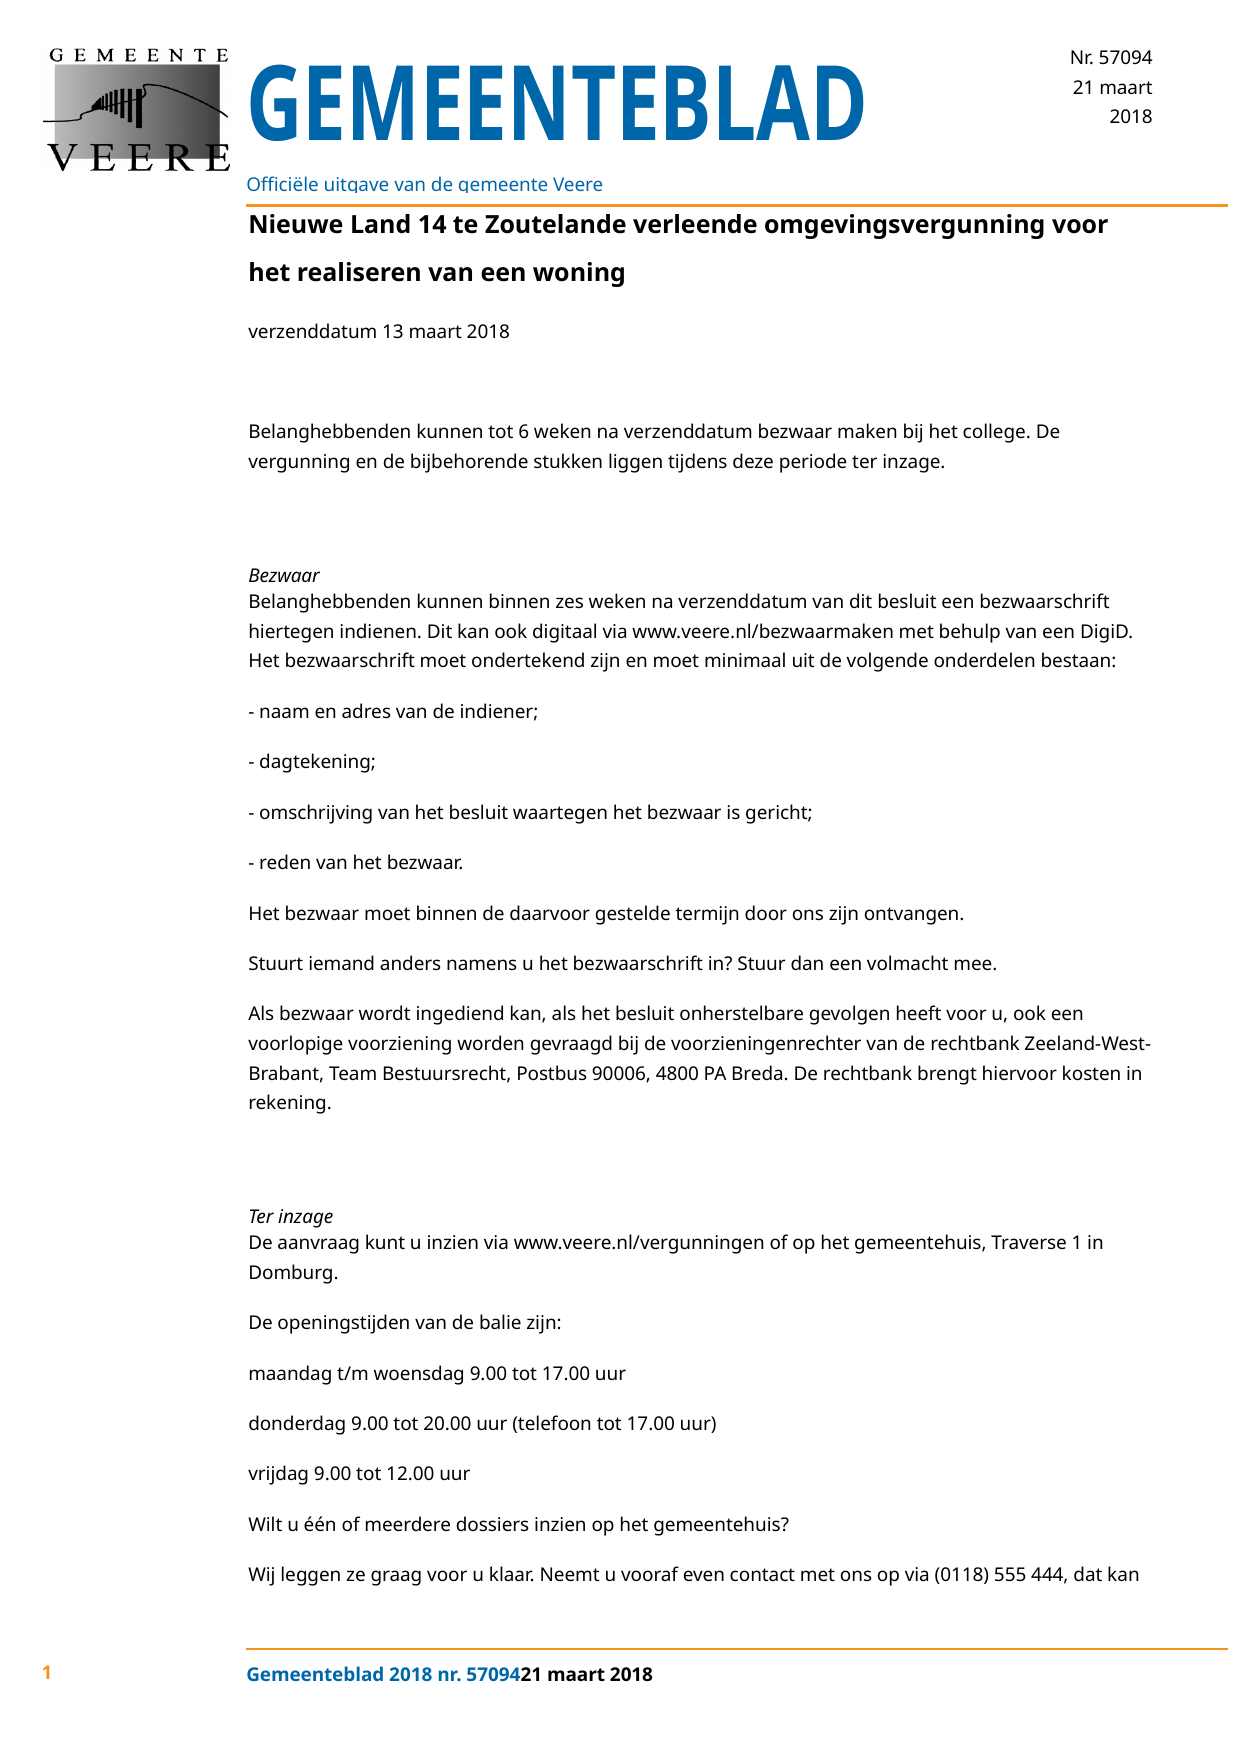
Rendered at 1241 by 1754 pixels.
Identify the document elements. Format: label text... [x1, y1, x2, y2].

picture [41, 47, 231, 172]
text donderdag 9.00 tot 20.00 uur (telefoon tot 17.00 uur) [248, 1410, 1152, 1436]
text De aanvraag kunt u inzien via www.veere.nl/vergunningen of op het gemeentehuis, Traverse 1 in Domburg. [248, 1229, 1152, 1285]
text - naam en adres van de indiener; [248, 698, 1152, 724]
text - omschrijving van het besluit waartegen het bezwaar is gericht; [248, 799, 1152, 824]
text Wij leggen ze graag voor u klaar. Neemt u vooraf even contact met ons op via (0118) 555 444, dat kan [248, 1561, 1152, 1587]
text Nieuwe Land 14 te Zoutelande verleende omgevingsvergunning voor het realiseren van een woning [248, 207, 1152, 288]
text Het bezwaar moet binnen de daarvoor gestelde termijn door ons zijn ontvangen. [248, 900, 1152, 925]
text Belanghebbenden kunnen binnen zes weken na verzenddatum van dit besluit een bezwaarschrift hiertegen indienen. Dit kan ook digitaal via www.veere.nl/bezwaarmaken met behulp van een DigiD. Het bezwaarschrift moet ondertekend zijn en moet minimaal uit de volgende onderdelen bestaan: [248, 588, 1152, 673]
text Ter inzage [248, 1204, 1152, 1229]
text - dagtekening; [248, 748, 1152, 774]
text Bezwaar [248, 563, 1152, 588]
text Belanghebbenden kunnen tot 6 weken na verzenddatum bezwaar maken bij het college. De vergunning en de bijbehorende stukken liggen tijdens deze periode ter inzage. [248, 419, 1152, 474]
text Als bezwaar wordt ingediend kan, als het besluit onherstelbare gevolgen heeft voor u, ook een voorlopige voorziening worden gevraagd bij de voorzieningenrechter van de rechtbank Zeeland-West-Brabant, Team Bestuursrecht, Postbus 90006, 4800 PA Breda. De rechtbank brengt hiervoor kosten in rekening. [248, 1001, 1152, 1115]
text vrijdag 9.00 tot 12.00 uur [248, 1461, 1152, 1486]
text Stuurt iemand anders namens u het bezwaarschrift in? Stuur dan een volmacht mee. [248, 950, 1152, 976]
text verzenddatum 13 maart 2018 [248, 318, 1152, 344]
text Wilt u één of meerdere dossiers inzien op het gemeentehuis? [248, 1511, 1152, 1537]
text maandag t/m woensdag 9.00 tot 17.00 uur [248, 1360, 1152, 1386]
text De openingstijden van de balie zijn: [248, 1309, 1152, 1335]
text - reden van het bezwaar. [248, 849, 1152, 875]
